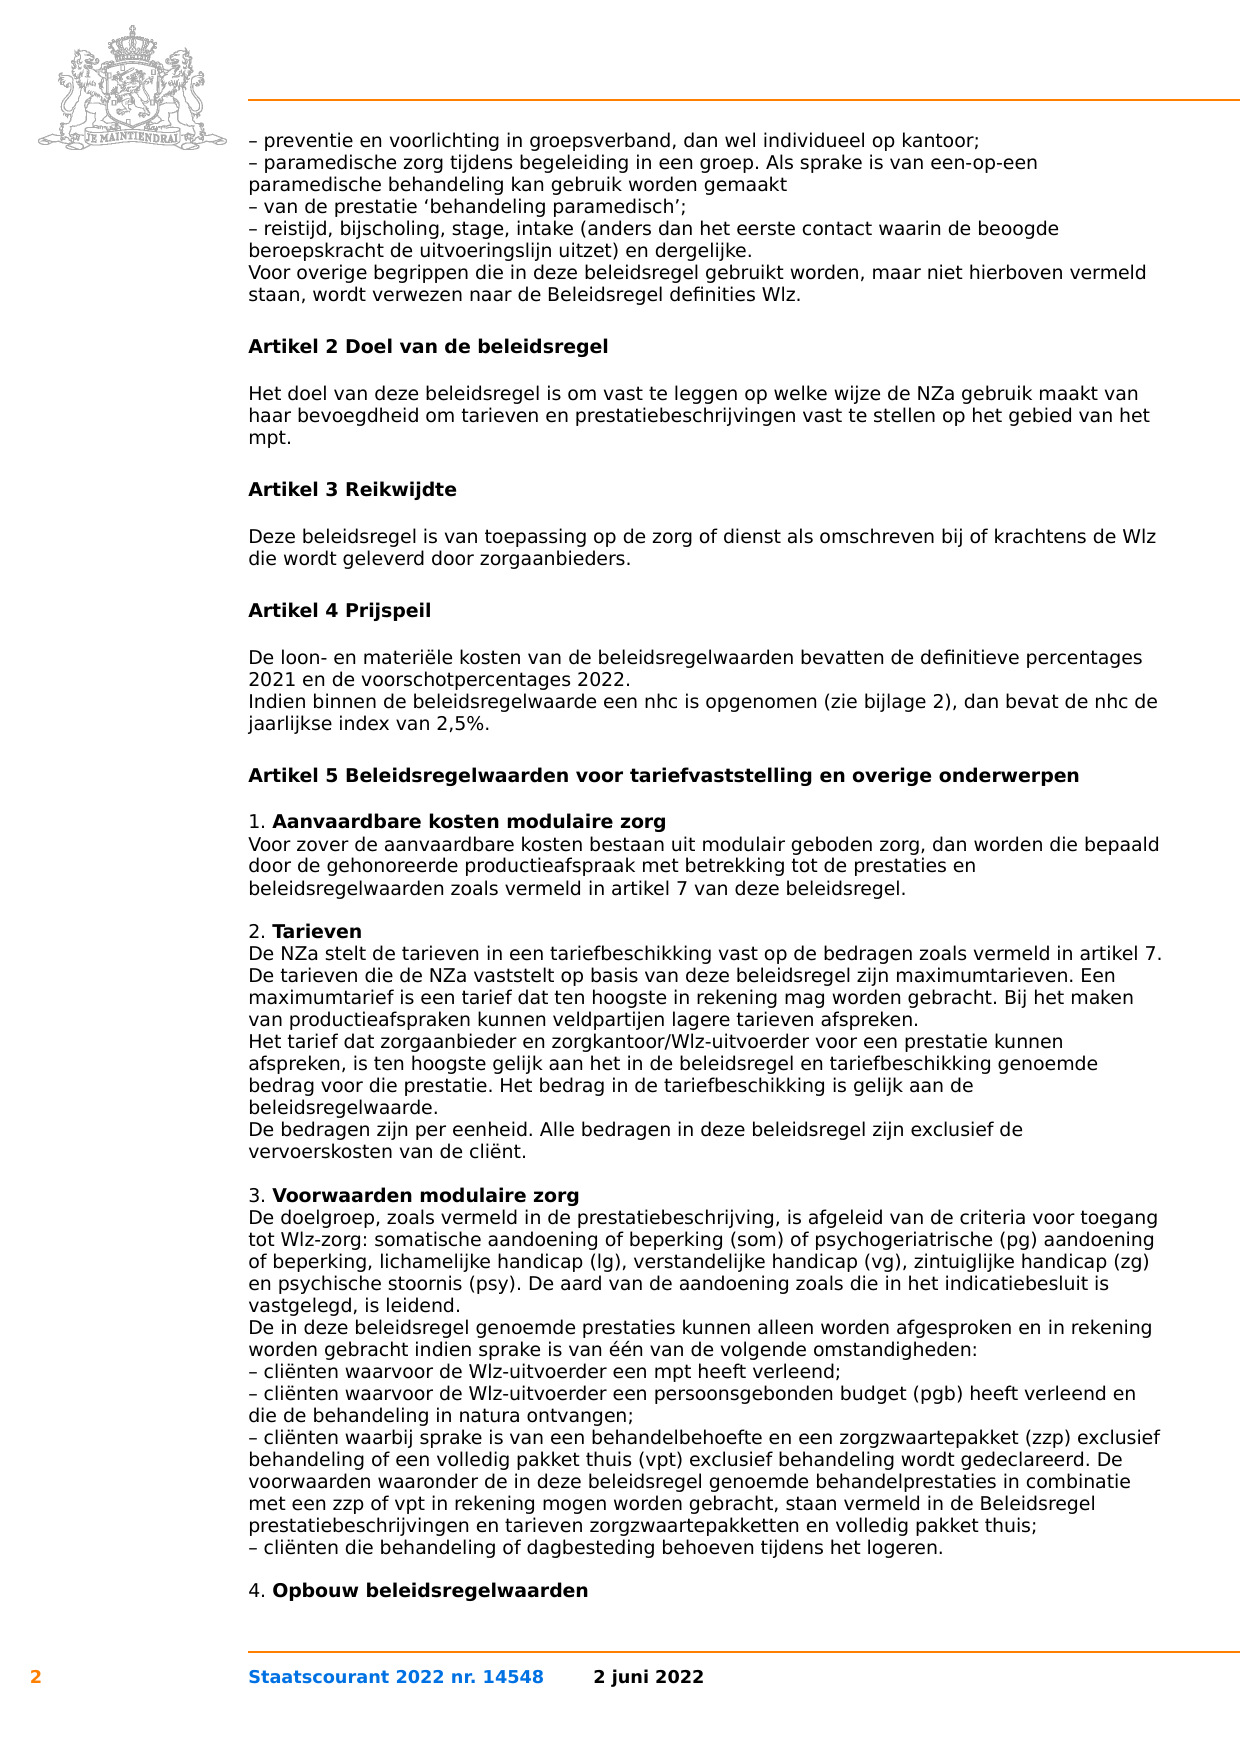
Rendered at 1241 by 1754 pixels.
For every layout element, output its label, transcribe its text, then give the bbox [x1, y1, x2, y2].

text – van de prestatie ‘behandeling paramedisch’; [248, 196, 1163, 218]
text Het doel van deze beleidsregel is om vast te leggen op welke wijze de NZa gebruik maakt van haar bevoegdheid om tarieven en prestatiebeschrijvingen vast te stellen op het gebied van het mpt. [248, 383, 1163, 449]
subtitle Artikel 5 Beleidsregelwaarden voor tariefvaststelling en overige onderwerpen [248, 764, 1163, 786]
subtitle Artikel 4 Prijspeil [248, 599, 1163, 622]
text De loon- en materiële kosten van de beleidsregelwaarden bevatten de definitieve percentages 2021 en de voorschotpercentages 2022. [248, 647, 1163, 691]
text – paramedische zorg tijdens begeleiding in een groep. Als sprake is van een-op-een paramedische behandeling kan gebruik worden gemaakt [248, 152, 1163, 196]
text Voor zover de aanvaardbare kosten bestaan uit modulair geboden zorg, dan worden die bepaald door de gehonoreerde productieafspraak met betrekking tot de prestaties en beleidsregelwaarden zoals vermeld in artikel 7 van deze beleidsregel. [248, 833, 1163, 899]
text 4. Opbouw beleidsregelwaarden [248, 1580, 1163, 1602]
subtitle Artikel 3 Reikwijdte [248, 479, 1163, 501]
text – cliënten die behandeling of dagbesteding behoeven tijdens het logeren. [248, 1537, 1163, 1558]
text 3. Voorwaarden modulaire zorg [248, 1185, 1163, 1207]
text De bedragen zijn per eenheid. Alle bedragen in deze beleidsregel zijn exclusief de vervoerskosten van de cliënt. [248, 1119, 1163, 1163]
text – cliënten waarvoor de Wlz-uitvoerder een mpt heeft verleend; [248, 1361, 1163, 1383]
text De NZa stelt de tarieven in een tariefbeschikking vast op de bedragen zoals vermeld in artikel 7. [248, 943, 1163, 965]
text 2. Tarieven [248, 921, 1163, 943]
text Indien binnen de beleidsregelwaarde een nhc is opgenomen (zie bijlage 2), dan bevat de nhc de jaarlijkse index van 2,5%. [248, 691, 1163, 734]
subtitle Artikel 2 Doel van de beleidsregel [248, 336, 1163, 358]
text 1. Aanvaardbare kosten modulaire zorg [248, 811, 1163, 833]
text – preventie en voorlichting in groepsverband, dan wel individueel op kantoor; [248, 130, 1163, 152]
text – reistijd, bijscholing, stage, intake (anders dan het eerste contact waarin de beoogde beroepskracht de uitvoeringslijn uitzet) en dergelijke. [248, 218, 1163, 262]
text – cliënten waarbij sprake is van een behandelbehoefte en een zorgzwaartepakket (zzp) exclusief behandeling of een volledig pakket thuis (vpt) exclusief behandeling wordt gedeclareerd. De voorwaarden waaronder de in deze beleidsregel genoemde behandelprestaties in combinatie met een zzp of vpt in rekening mogen worden gebracht, staan vermeld in de Beleidsregel prestatiebeschrijvingen en tarieven zorgzwaartepakketten en volledig pakket thuis; [248, 1427, 1163, 1537]
text De in deze beleidsregel genoemde prestaties kunnen alleen worden afgesproken en in rekening worden gebracht indien sprake is van één van de volgende omstandigheden: [248, 1317, 1163, 1361]
text Het tarief dat zorgaanbieder en zorgkantoor/Wlz-uitvoerder voor een prestatie kunnen afspreken, is ten hoogste gelijk aan het in de beleidsregel en tariefbeschikking genoemde bedrag voor die prestatie. Het bedrag in de tariefbeschikking is gelijk aan de beleidsregelwaarde. [248, 1031, 1163, 1119]
text De tarieven die de NZa vaststelt op basis van deze beleidsregel zijn maximumtarieven. Een maximumtarief is een tarief dat ten hoogste in rekening mag worden gebracht. Bij het maken van productieafspraken kunnen veldpartijen lagere tarieven afspreken. [248, 965, 1163, 1031]
text Deze beleidsregel is van toepassing op de zorg of dienst als omschreven bij of krachtens de Wlz die wordt geleverd door zorgaanbieders. [248, 526, 1163, 569]
text – cliënten waarvoor de Wlz-uitvoerder een persoonsgebonden budget (pgb) heeft verleend en die de behandeling in natura ontvangen; [248, 1383, 1163, 1427]
text De doelgroep, zoals vermeld in de prestatiebeschrijving, is afgeleid van de criteria voor toegang tot Wlz-zorg: somatische aandoening of beperking (som) of psychogeriatrische (pg) aandoening of beperking, lichamelijke handicap (lg), verstandelijke handicap (vg), zintuiglijke handicap (zg) en psychische stoornis (psy). De aard van de aandoening zoals die in het indicatiebesluit is vastgelegd, is leidend. [248, 1207, 1163, 1317]
picture [38, 25, 227, 150]
text Voor overige begrippen die in deze beleidsregel gebruikt worden, maar niet hierboven vermeld staan, wordt verwezen naar de Beleidsregel definities Wlz. [248, 262, 1163, 306]
